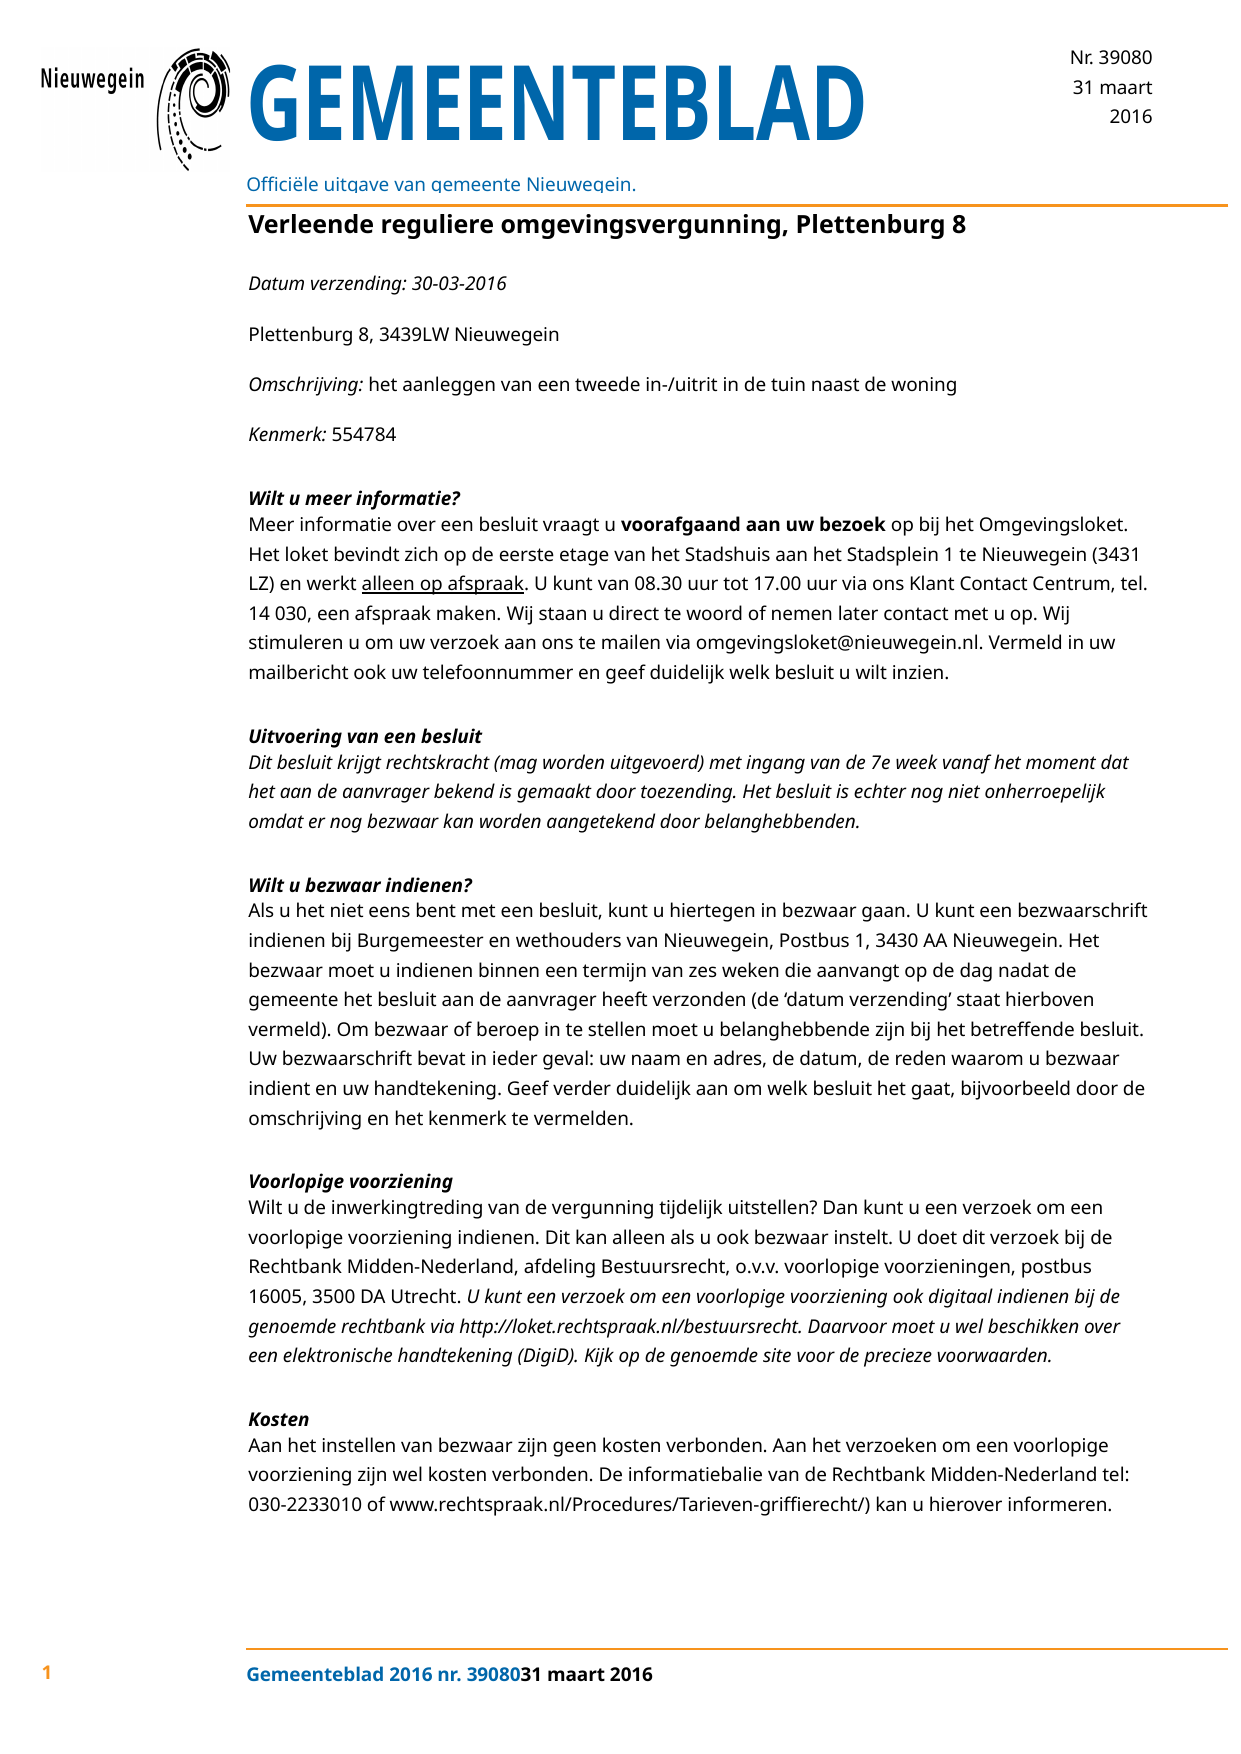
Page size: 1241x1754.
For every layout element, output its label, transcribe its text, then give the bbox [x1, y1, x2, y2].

picture [41, 47, 231, 172]
text Kosten [248, 1406, 1152, 1432]
text Dit besluit krijgt rechtskracht (mag worden uitgevoerd) met ingang van de 7e week vanaf het moment dat het aan de aanvrager bekend is gemaakt door toezending. Het besluit is echter nog niet onherroepelijk omdat er nog bezwaar kan worden aangetekend door belanghebbenden. [248, 749, 1152, 834]
text Aan het instellen van bezwaar zijn geen kosten verbonden. Aan het verzoeken om een voorlopige voorziening zijn wel kosten verbonden. De informatiebalie van de Rechtbank Midden-Nederland tel: 030-2233010 of www.rechtspraak.nl/Procedures/Tarieven-griffierecht/) kan u hierover informeren. [248, 1432, 1152, 1517]
text Wilt u meer informatie? [248, 486, 1152, 511]
text Datum verzending: 30-03-2016 [248, 270, 1152, 296]
text Plettenburg 8, 3439LW Nieuwegein [248, 321, 1152, 346]
text Voorlopige voorziening [248, 1169, 1152, 1194]
text Uitvoering van een besluit [248, 723, 1152, 749]
text Omschrijving: het aanleggen van een tweede in-/uitrit in de tuin naast de woning [248, 371, 1152, 397]
text Meer informatie over een besluit vraagt u voorafgaand aan uw bezoek op bij het Omgevingsloket. Het loket bevindt zich op de eerste etage van het Stadshuis aan het Stadsplein 1 te Nieuwegein (3431 LZ) en werkt alleen op afspraak. U kunt van 08.30 uur tot 17.00 uur via ons Klant Contact Centrum, tel. 14 030, een afspraak maken. Wij staan u direct te woord of nemen later contact met u op. Wij stimuleren u om uw verzoek aan ons te mailen via omgevingsloket@nieuwegein.nl. Vermeld in uw mailbericht ook uw telefoonnummer en geef duidelijk welk besluit u wilt inzien. [248, 511, 1152, 685]
text Kenmerk: 554784 [248, 422, 1152, 447]
text Verleende reguliere omgevingsvergunning, Plettenburg 8 [248, 207, 1152, 241]
text Als u het niet eens bent met een besluit, kunt u hiertegen in bezwaar gaan. U kunt een bezwaarschrift indienen bij Burgemeester en wethouders van Nieuwegein, Postbus 1, 3430 AA Nieuwegein. Het bezwaar moet u indienen binnen een termijn van zes weken die aanvangt op de dag nadat de gemeente het besluit aan de aanvrager heeft verzonden (de ‘datum verzending’ staat hierboven vermeld). Om bezwaar of beroep in te stellen moet u belanghebbende zijn bij het betreffende besluit. Uw bezwaarschrift bevat in ieder geval: uw naam en adres, de datum, de reden waarom u bezwaar indient en uw handtekening. Geef verder duidelijk aan om welk besluit het gaat, bijvoorbeeld door de omschrijving en het kenmerk te vermelden. [248, 898, 1152, 1131]
text Wilt u bezwaar indienen? [248, 872, 1152, 898]
text Wilt u de inwerkingtreding van de vergunning tijdelijk uitstellen? Dan kunt u een verzoek om een voorlopige voorziening indienen. Dit kan alleen als u ook bezwaar instelt. U doet dit verzoek bij de Rechtbank Midden-Nederland, afdeling Bestuursrecht, o.v.v. voorlopige voorzieningen, postbus 16005, 3500 DA Utrecht. U kunt een verzoek om een voorlopige voorziening ook digitaal indienen bij de genoemde rechtbank via http://loket.rechtspraak.nl/bestuursrecht. Daarvoor moet u wel beschikken over een elektronische handtekening (DigiD). Kijk op de genoemde site voor de precieze voorwaarden. [248, 1194, 1152, 1368]
